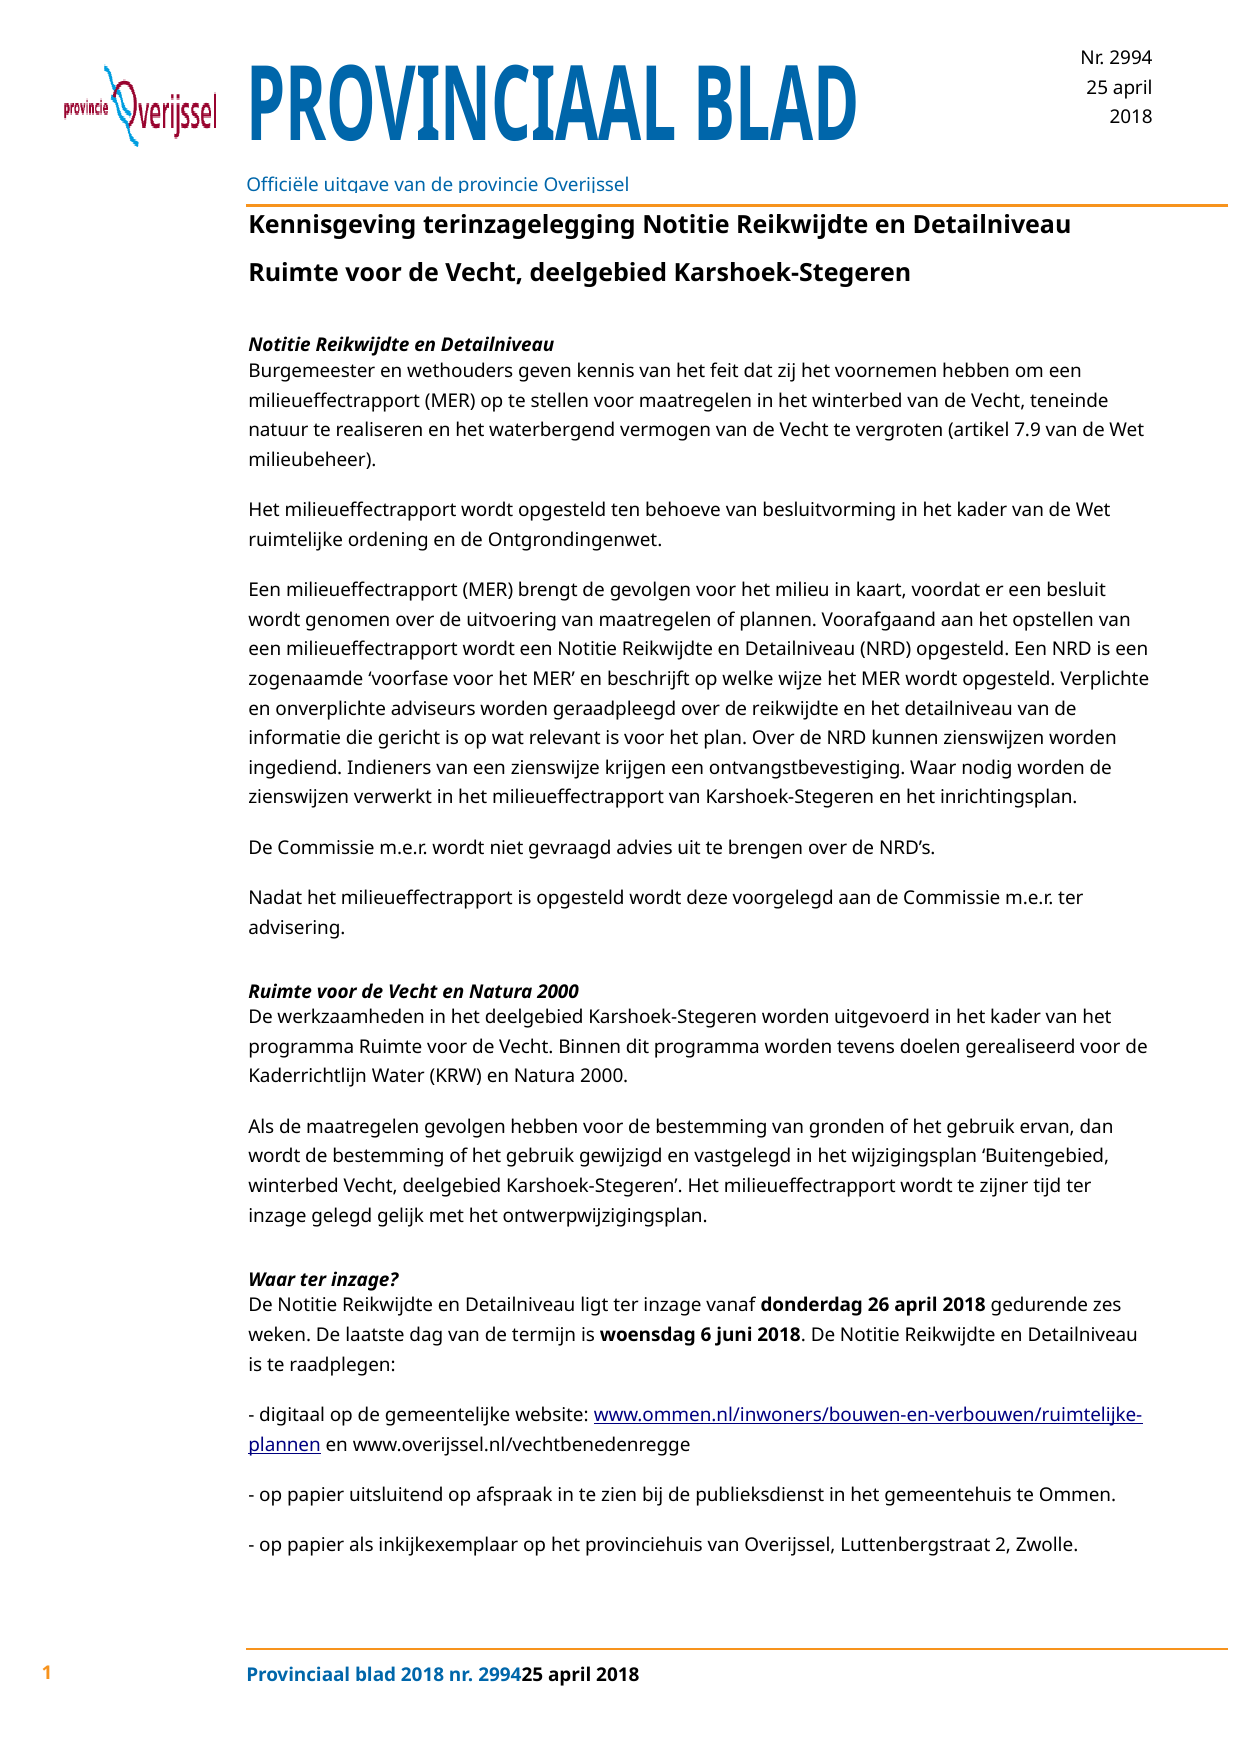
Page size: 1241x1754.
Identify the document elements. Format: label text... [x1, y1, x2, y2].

text Waar ter inzage? [248, 1266, 1152, 1292]
text De werkzaamheden in het deelgebied Karshoek-Stegeren worden uitgevoerd in het kader van het programma Ruimte voor de Vecht. Binnen dit programma worden tevens doelen gerealiseerd voor de Kaderrichtlijn Water (KRW) en Natura 2000. [248, 1003, 1152, 1088]
text Kennisgeving terinzagelegging Notitie Reikwijdte en Detailniveau Ruimte voor de Vecht, deelgebied Karshoek-Stegeren [248, 207, 1152, 288]
text - op papier als inkijkexemplaar op het provinciehuis van Overijssel, Luttenbergstraat 2, Zwolle. [248, 1532, 1152, 1557]
text Als de maatregelen gevolgen hebben voor de bestemming van gronden of het gebruik ervan, dan wordt de bestemming of het gebruik gewijzigd en vastgelegd in het wijzigingsplan ‘Buitengebied, winterbed Vecht, deelgebied Karshoek-Stegeren’. Het milieueffectrapport wordt te zijner tijd ter inzage gelegd gelijk met het ontwerpwijzigingsplan. [248, 1113, 1152, 1228]
text Notitie Reikwijdte en Detailniveau [248, 331, 1152, 357]
text - digitaal op de gemeentelijke website: www.ommen.nl/inwoners/bouwen-en-verbouwen/ruimtelijke-plannen en www.overijssel.nl/vechtbenedenregge [248, 1401, 1152, 1456]
text Een milieueffectrapport (MER) brengt de gevolgen voor het milieu in kaart, voordat er een besluit wordt genomen over de uitvoering van maatregelen of plannen. Voorafgaand aan het opstellen van een milieueffectrapport wordt een Notitie Reikwijdte en Detailniveau (NRD) opgesteld. Een NRD is een zogenaamde ‘voorfase voor het MER’ en beschrijft op welke wijze het MER wordt opgesteld. Verplichte en onverplichte adviseurs worden geraadpleegd over de reikwijdte en het detailniveau van de informatie die gericht is op wat relevant is voor het plan. Over de NRD kunnen zienswijzen worden ingediend. Indieners van een zienswijze krijgen een ontvangstbevestiging. Waar nodig worden de zienswijzen verwerkt in het milieueffectrapport van Karshoek-Stegeren en het inrichtingsplan. [248, 576, 1152, 809]
text Nadat het milieueffectrapport is opgesteld wordt deze voorgelegd aan de Commissie m.e.r. ter advisering. [248, 884, 1152, 939]
text Burgemeester en wethouders geven kennis van het feit dat zij het voornemen hebben om een milieueffectrapport (MER) op te stellen voor maatregelen in het winterbed van de Vecht, teneinde natuur te realiseren en het waterbergend vermogen van de Vecht te vergroten (artikel 7.9 van de Wet milieubeheer). [248, 357, 1152, 472]
text De Notitie Reikwijdte en Detailniveau ligt ter inzage vanaf donderdag 26 april 2018 gedurende zes weken. De laatste dag van de termijn is woensdag 6 juni 2018. De Notitie Reikwijdte en Detailniveau is te raadplegen: [248, 1292, 1152, 1376]
text De Commissie m.e.r. wordt niet gevraagd advies uit te brengen over de NRD’s. [248, 834, 1152, 859]
picture [41, 47, 231, 172]
text Ruimte voor de Vecht en Natura 2000 [248, 978, 1152, 1003]
text - op papier uitsluitend op afspraak in te zien bij de publieksdienst in het gemeentehuis te Ommen. [248, 1481, 1152, 1507]
text Het milieueffectrapport wordt opgesteld ten behoeve van besluitvorming in het kader van de Wet ruimtelijke ordening en de Ontgrondingenwet. [248, 496, 1152, 552]
